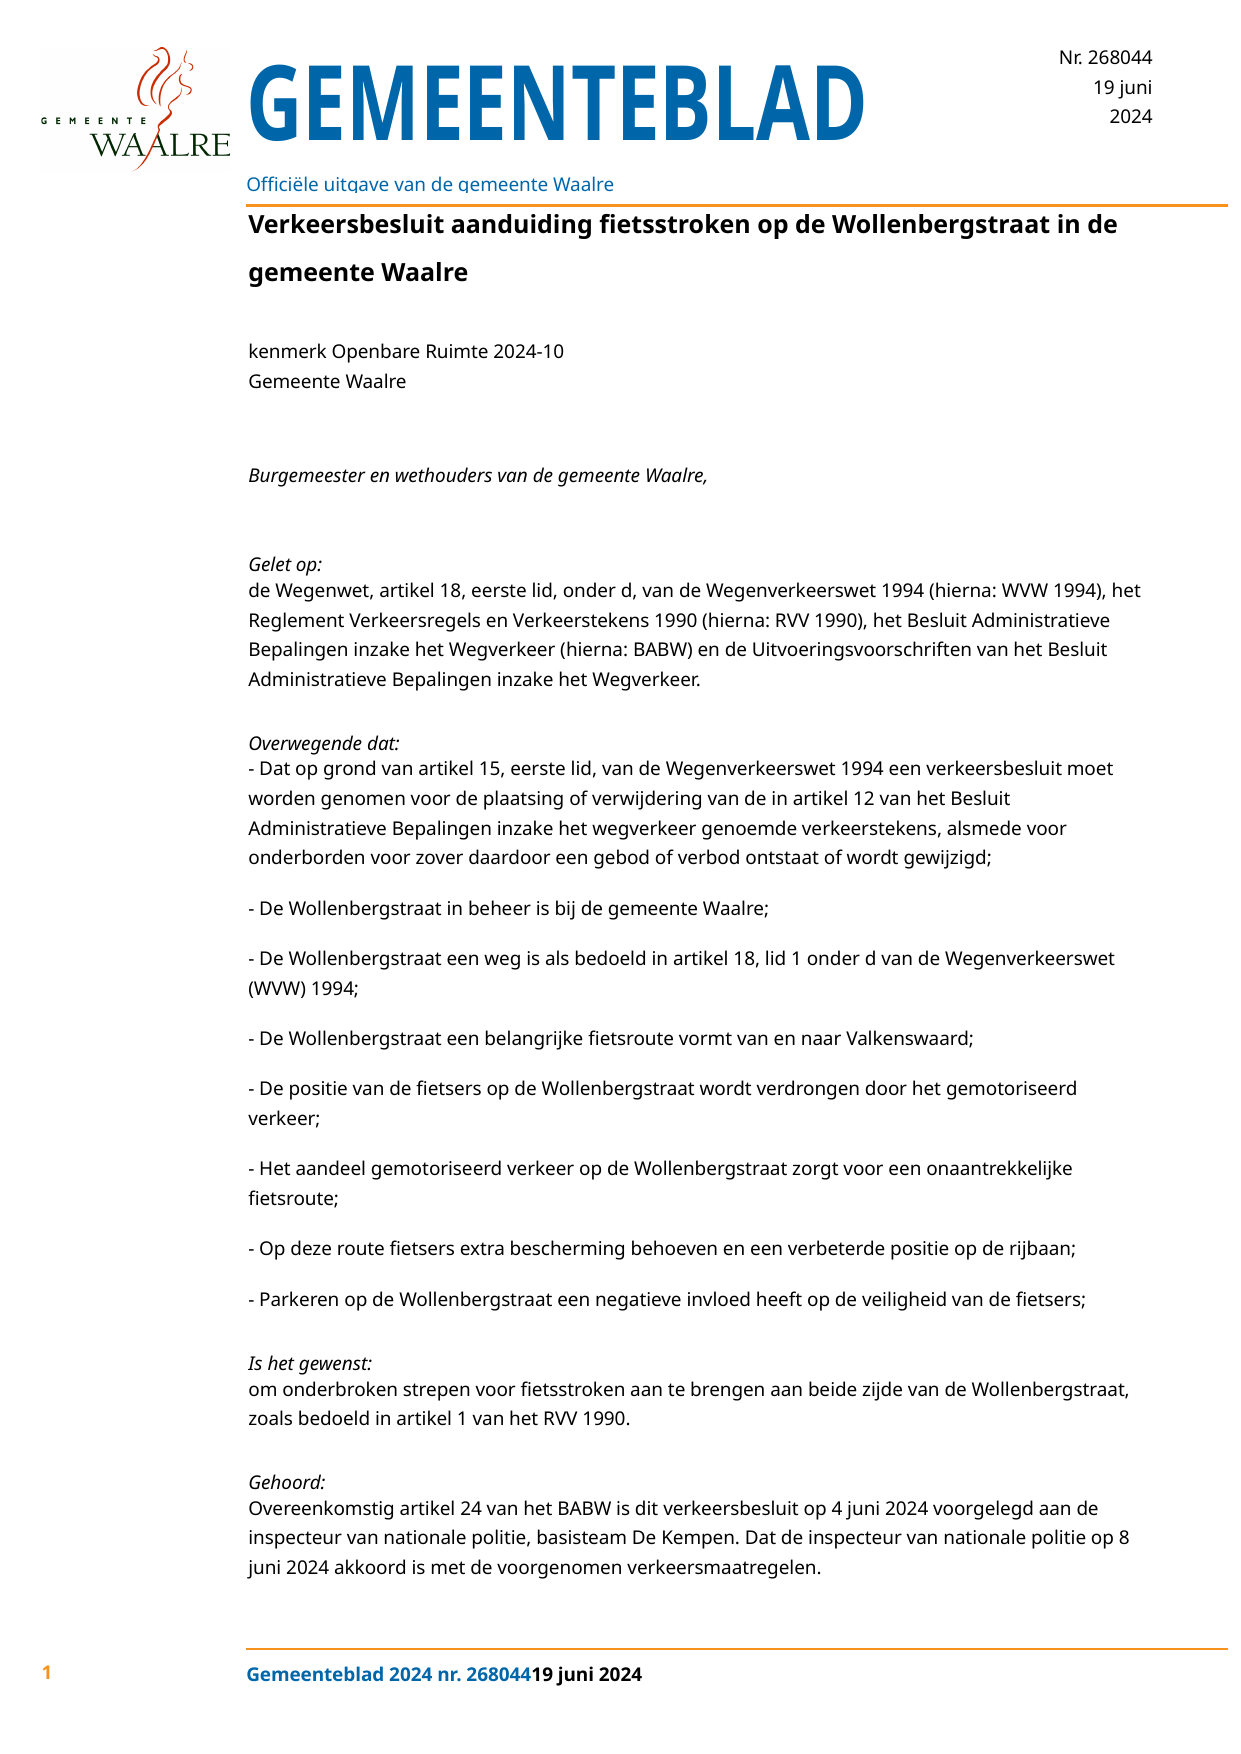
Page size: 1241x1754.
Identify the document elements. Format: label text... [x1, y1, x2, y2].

text Gehoord: [248, 1469, 1152, 1495]
text Is het gewenst: [248, 1350, 1152, 1376]
text Gemeente Waalre [248, 368, 1152, 394]
text Gelet op: [248, 551, 1152, 577]
text de Wegenwet, artikel 18, eerste lid, onder d, van de Wegenverkeerswet 1994 (hierna: WVW 1994), het Reglement Verkeersregels en Verkeerstekens 1990 (hierna: RVV 1990), het Besluit Administratieve Bepalingen inzake het Wegverkeer (hierna: BABW) en de Uitvoeringsvoorschriften van het Besluit Administratieve Bepalingen inzake het Wegverkeer. [248, 577, 1152, 692]
text Burgemeester en wethouders van de gemeente Waalre, [248, 462, 1152, 487]
text Verkeersbesluit aanduiding fietsstroken op de Wollenbergstraat in de gemeente Waalre [248, 207, 1152, 288]
text Overeenkomstig artikel 24 van het BABW is dit verkeersbesluit op 4 juni 2024 voorgelegd aan de inspecteur van nationale politie, basisteam De Kempen. Dat de inspecteur van nationale politie op 8 juni 2024 akkoord is met de voorgenomen verkeersmaatregelen. [248, 1495, 1152, 1580]
text - De Wollenbergstraat een weg is als bedoeld in artikel 18, lid 1 onder d van de Wegenverkeerswet (WVW) 1994; [248, 945, 1152, 1001]
text - De positie van de fietsers op de Wollenbergstraat wordt verdrongen door het gemotoriseerd verkeer; [248, 1076, 1152, 1131]
text - Het aandeel gemotoriseerd verkeer op de Wollenbergstraat zorgt voor een onaantrekkelijke fietsroute; [248, 1156, 1152, 1211]
text - Dat op grond van artikel 15, eerste lid, van de Wegenverkeerswet 1994 een verkeersbesluit moet worden genomen voor de plaatsing of verwijdering van de in artikel 12 van het Besluit Administratieve Bepalingen inzake het wegverkeer genoemde verkeerstekens, alsmede voor onderborden voor zover daardoor een gebod of verbod ontstaat of wordt gewijzigd; [248, 756, 1152, 870]
text - Op deze route fietsers extra bescherming behoeven en een verbeterde positie op de rijbaan; [248, 1236, 1152, 1261]
text - Parkeren op de Wollenbergstraat een negatieve invloed heeft op de veiligheid van de fietsers; [248, 1286, 1152, 1312]
text - De Wollenbergstraat een belangrijke fietsroute vormt van en naar Valkenswaard; [248, 1025, 1152, 1051]
text om onderbroken strepen voor fietsstroken aan te brengen aan beide zijde van de Wollenbergstraat, zoals bedoeld in artikel 1 van het RVV 1990. [248, 1376, 1152, 1431]
text - De Wollenbergstraat in beheer is bij de gemeente Waalre; [248, 895, 1152, 921]
text kenmerk Openbare Ruimte 2024-10 [248, 339, 1152, 364]
picture [41, 47, 231, 172]
text Overwegende dat: [248, 730, 1152, 756]
